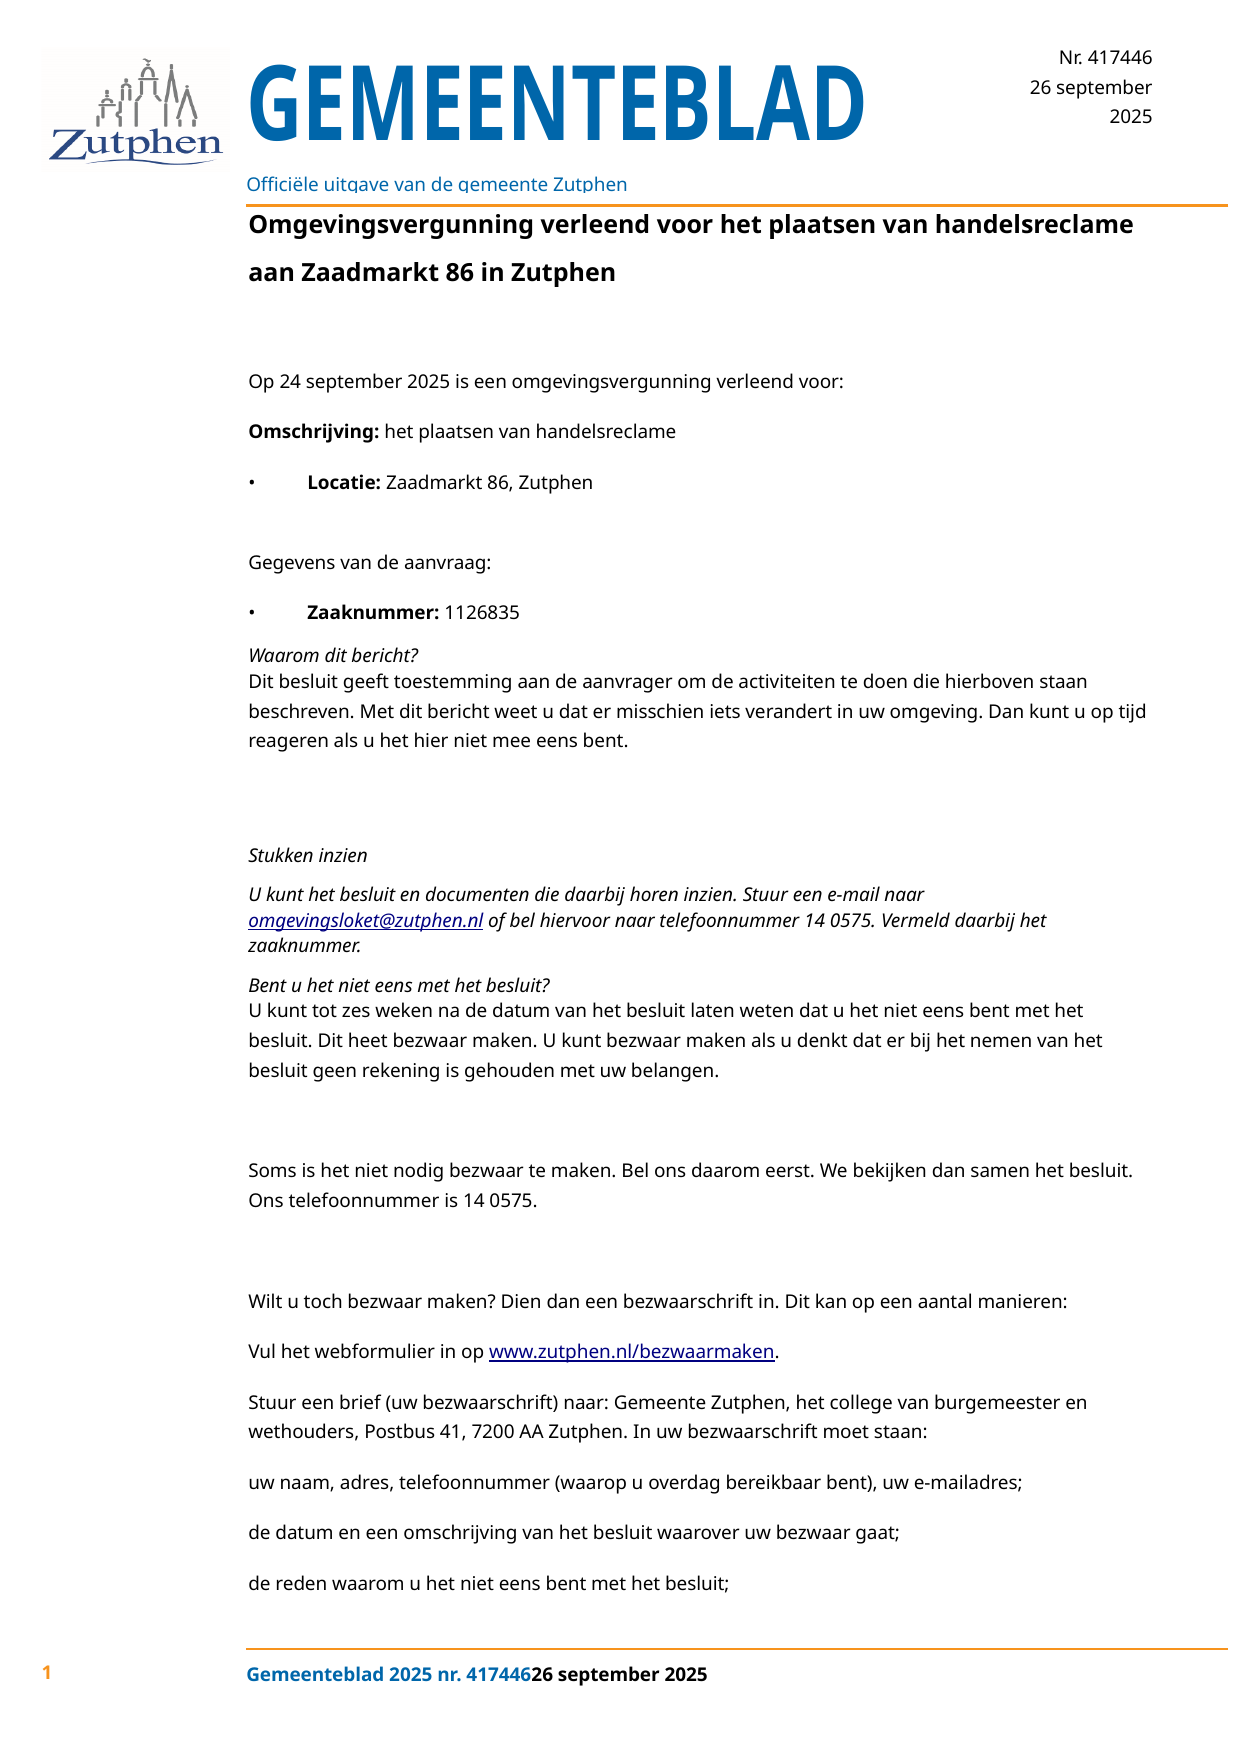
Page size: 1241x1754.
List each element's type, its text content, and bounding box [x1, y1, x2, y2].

list Zaaknummer: 1126835 [248, 599, 1152, 625]
text Vul het webformulier in op www.zutphen.nl/bezwaarmaken. [248, 1338, 1152, 1364]
text de datum en een omschrijving van het besluit waarover uw bezwaar gaat; [248, 1519, 1152, 1545]
text Stuur een brief (uw bezwaarschrift) naar: Gemeente Zutphen, het college van burgemeester en wethouders, Postbus 41, 7200 AA Zutphen. In uw bezwaarschrift moet staan: [248, 1389, 1152, 1444]
text uw naam, adres, telefoonnummer (waarop u overdag bereikbaar bent), uw e-mailadres; [248, 1469, 1152, 1495]
text Gegevens van de aanvraag: [248, 549, 1152, 575]
text Stukken inzien [248, 842, 1152, 868]
text Omgevingsvergunning verleend voor het plaatsen van handelsreclame aan Zaadmarkt 86 in Zutphen [248, 207, 1152, 288]
text Bent u het niet eens met het besluit? [248, 972, 1152, 998]
text U kunt het besluit en documenten die daarbij horen inzien. Stuur een e-mail naar omgevingsloket@zutphen.nl of bel hiervoor naar telefoonnummer 14 0575. Vermeld daarbij het zaaknummer. [248, 881, 1152, 958]
text Op 24 september 2025 is een omgevingsvergunning verleend voor: [248, 368, 1152, 394]
text Wilt u toch bezwaar maken? Dien dan een bezwaarschrift in. Dit kan op een aantal manieren: [248, 1288, 1152, 1314]
text Dit besluit geeft toestemming aan de aanvrager om de activiteiten te doen die hierboven staan beschreven. Met dit bericht weet u dat er misschien iets verandert in uw omgeving. Dan kunt u op tijd reageren als u het hier niet mee eens bent. [248, 668, 1152, 753]
text U kunt tot zes weken na de datum van het besluit laten weten dat u het niet eens bent met het besluit. Dit heet bezwaar maken. U kunt bezwaar maken als u denkt dat er bij het nemen van het besluit geen rekening is gehouden met uw belangen. [248, 998, 1152, 1083]
text Soms is het niet nodig bezwaar te maken. Bel ons daarom eerst. We bekijken dan samen het besluit. Ons telefoonnummer is 14 0575. [248, 1158, 1152, 1213]
list Locatie: Zaadmarkt 86, Zutphen [248, 469, 1152, 495]
text Omschrijving: het plaatsen van handelsreclame [248, 419, 1152, 444]
text Waarom dit bericht? [248, 643, 1152, 668]
picture [41, 47, 231, 172]
text de reden waarom u het niet eens bent met het besluit; [248, 1570, 1152, 1596]
